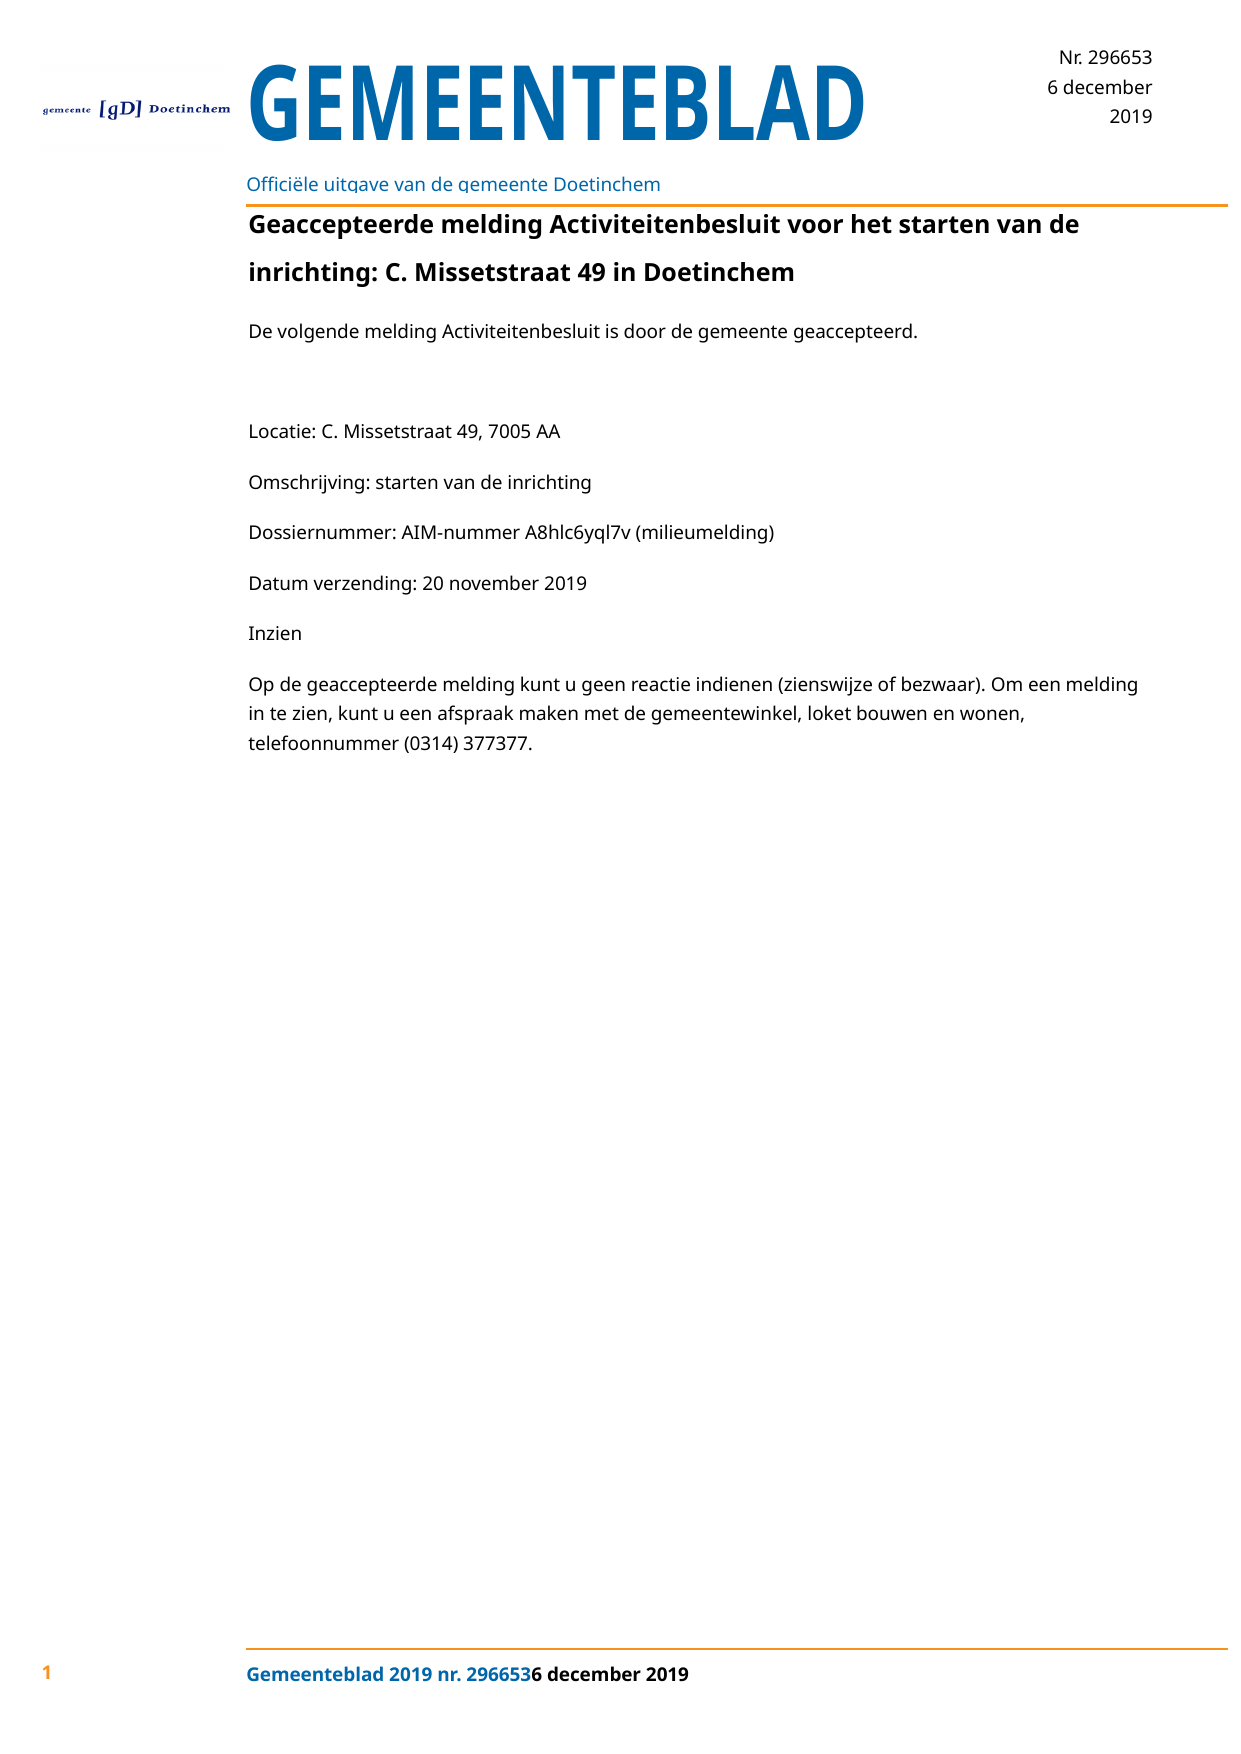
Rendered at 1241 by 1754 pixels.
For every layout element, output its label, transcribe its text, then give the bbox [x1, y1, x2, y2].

text De volgende melding Activiteitenbesluit is door de gemeente geaccepteerd. [248, 318, 1152, 344]
text Omschrijving: starten van de inrichting [248, 469, 1152, 495]
text Geaccepteerde melding Activiteitenbesluit voor het starten van de inrichting: C. Missetstraat 49 in Doetinchem [248, 207, 1152, 288]
picture [41, 47, 231, 172]
text Op de geaccepteerde melding kunt u geen reactie indienen (zienswijze of bezwaar). Om een melding in te zien, kunt u een afspraak maken met de gemeentewinkel, loket bouwen en wonen, telefoonnummer (0314) 377377. [248, 671, 1152, 756]
text Locatie: C. Missetstraat 49, 7005 AA [248, 419, 1152, 444]
text Inzien [248, 620, 1152, 646]
text Datum verzending: 20 november 2019 [248, 570, 1152, 596]
text Dossiernummer: AIM-nummer A8hlc6yql7v (milieumelding) [248, 519, 1152, 545]
